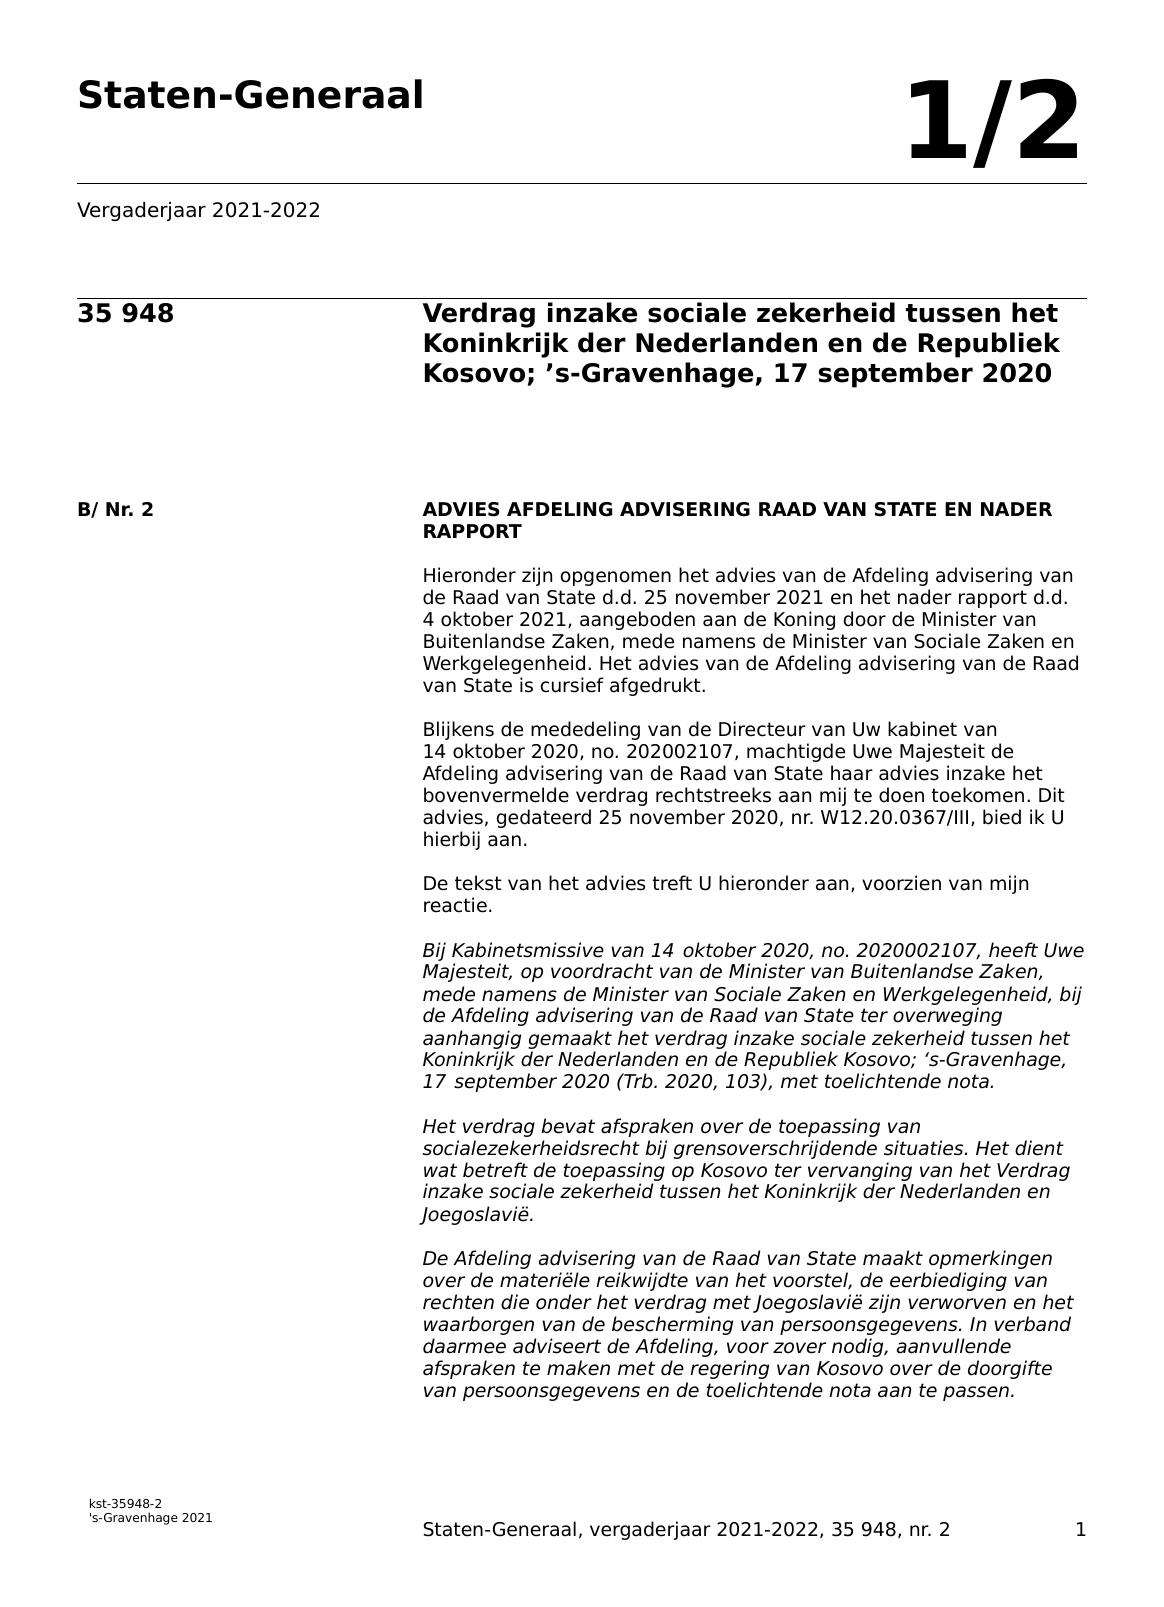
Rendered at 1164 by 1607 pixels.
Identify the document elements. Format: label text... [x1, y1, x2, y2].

subtitle 35 948 Verdrag inzake sociale zekerheid tussen het Koninkrijk der Nederlanden en de Republiek Kosovo; ’s-Gravenhage, 17 september 2020 [77, 299, 1087, 388]
text kst-35948-2 [88, 1497, 323, 1511]
table_cell Vergaderjaar 2021-2022 [77, 184, 1087, 298]
table_header 1/2 [886, 59, 1087, 183]
subtitle B/ Nr. 2 ADVIES AFDELING ADVISERING RAAD VAN STATE EN NADER RAPPORT [77, 499, 1087, 543]
text 's-Gravenhage 2021 [88, 1511, 323, 1525]
text De tekst van het advies treft U hieronder aan, voorzien van mijn reactie. [422, 873, 1087, 917]
text De Afdeling advisering van de Raad van State maakt opmerkingen over de materiële reikwijdte van het voorstel, de eerbiediging van rechten die onder het verdrag met Joegoslavië zijn verworven en het waarborgen van de bescherming van persoonsgegevens. In verband daarmee adviseert de Afdeling, voor zover nodig, aanvullende afspraken te maken met de regering van Kosovo over de doorgifte van persoonsgegevens en de toelichtende nota aan te passen. [422, 1248, 1087, 1401]
text Hieronder zijn opgenomen het advies van de Afdeling advisering van de Raad van State d.d. 25 november 2021 en het nader rapport d.d. 4 oktober 2021, aangeboden aan de Koning door de Minister van Buitenlandse Zaken, mede namens de Minister van Sociale Zaken en Werkgelegenheid. Het advies van de Afdeling advisering van de Raad van State is cursief afgedrukt. [422, 565, 1087, 697]
text Blijkens de mededeling van de Directeur van Uw kabinet van 14 oktober 2020, no. 202002107, machtigde Uwe Majesteit de Afdeling advisering van de Raad van State haar advies inzake het bovenvermelde verdrag rechtstreeks aan mij te doen toekomen. Dit advies, gedateerd 25 november 2020, nr. W12.20.0367/III, bied ik U hierbij aan. [422, 719, 1087, 851]
table_header Staten-Generaal [77, 59, 886, 183]
text Het verdrag bevat afspraken over de toepassing van socialezekerheidsrecht bij grensoverschrijdende situaties. Het dient wat betreft de toepassing op Kosovo ter vervanging van het Verdrag inzake sociale zekerheid tussen het Koninkrijk der Nederlanden en Joegoslavië. [422, 1116, 1087, 1225]
text Bij Kabinetsmissive van 14 oktober 2020, no. 2020002107, heeft Uwe Majesteit, op voordracht van de Minister van Buitenlandse Zaken, mede namens de Minister van Sociale Zaken en Werkgelegenheid, bij de Afdeling advisering van de Raad van State ter overweging aanhangig gemaakt het verdrag inzake sociale zekerheid tussen het Koninkrijk der Nederlanden en de Republiek Kosovo; ‘s-Gravenhage, 17 september 2020 (Trb. 2020, 103), met toelichtende nota. [422, 939, 1087, 1093]
